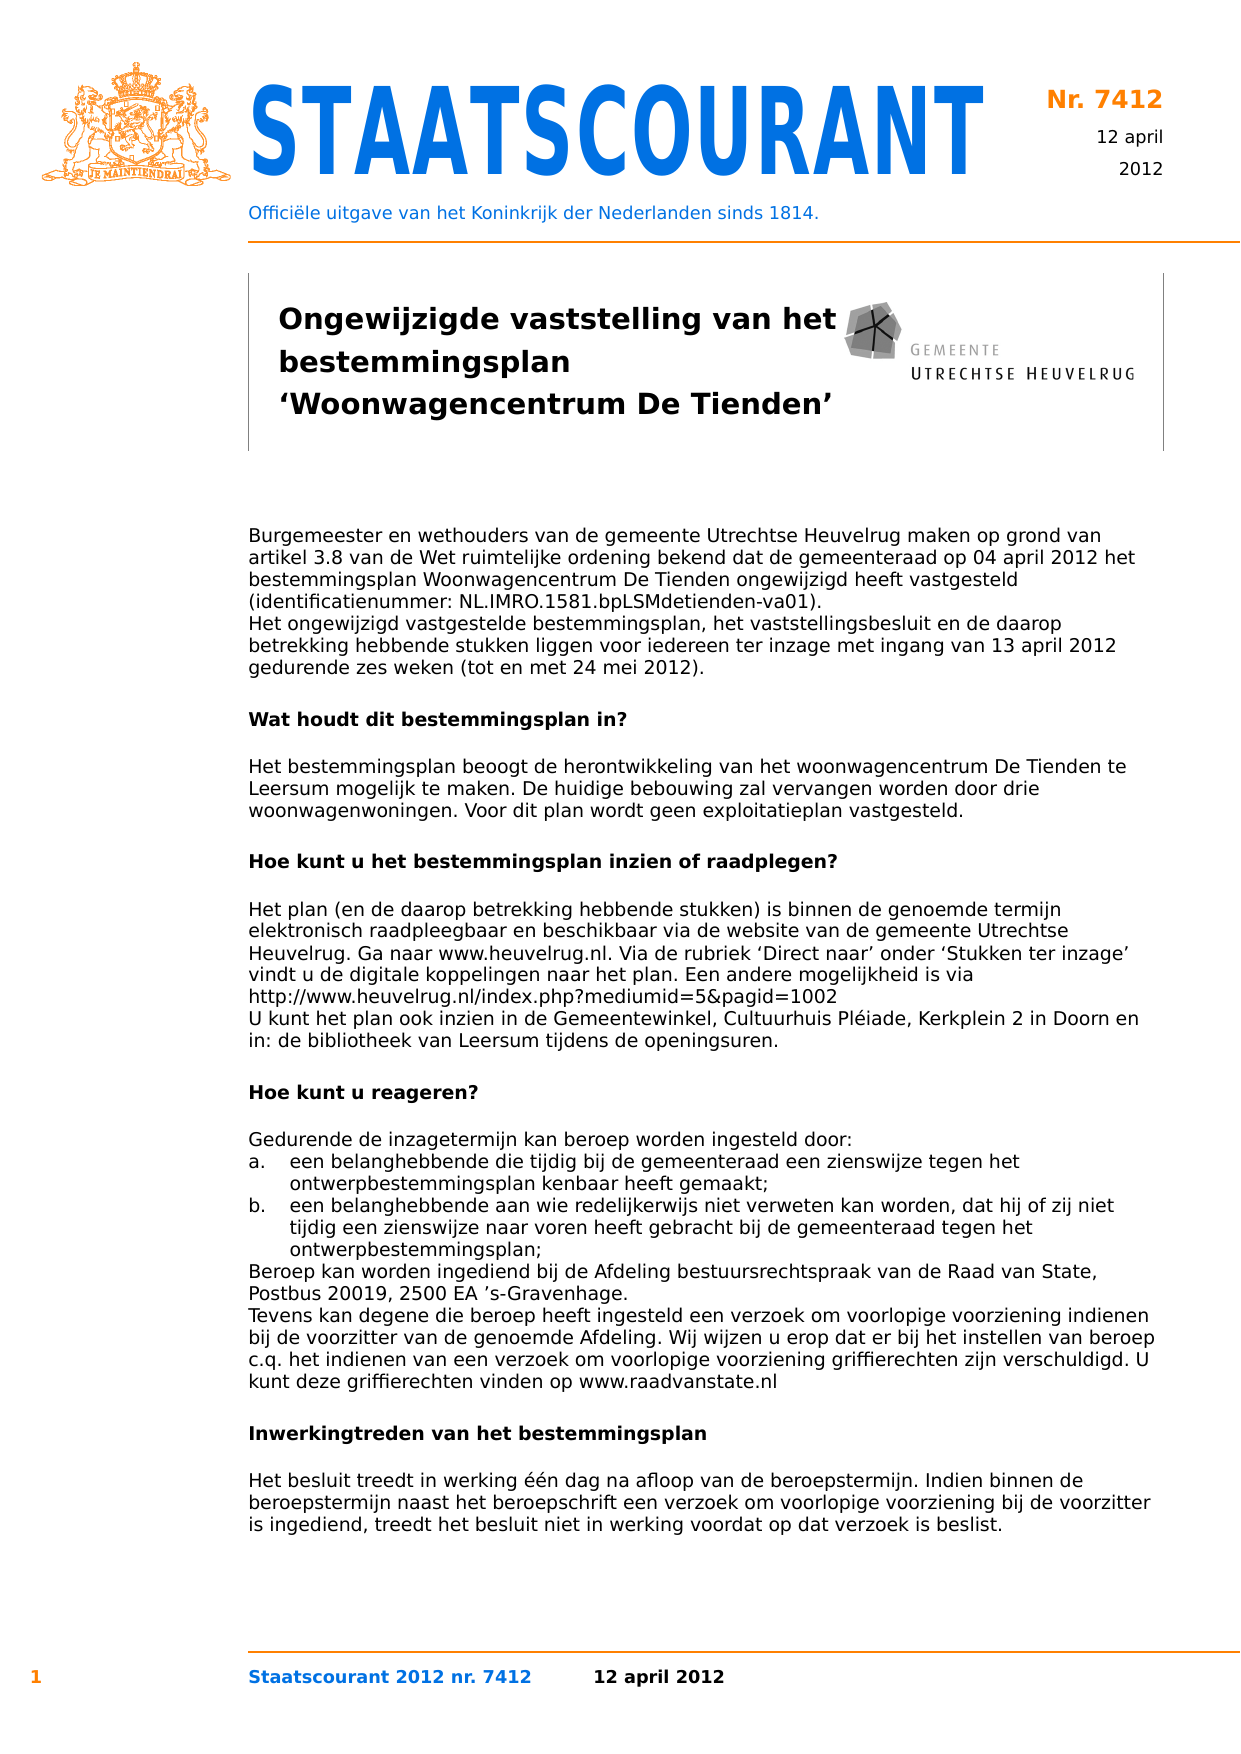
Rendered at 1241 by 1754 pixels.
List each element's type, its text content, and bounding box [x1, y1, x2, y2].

text Beroep kan worden ingediend bij de Afdeling bestuursrechtspraak van de Raad van State, Postbus 20019, 2500 EA ’s-Gravenhage. [248, 1261, 1163, 1305]
table_cell Officiële uitgave van het Koninkrijk der Nederlanden sinds 1814. [248, 203, 1240, 241]
subtitle Ongewijzigde vaststelling van het bestemmingsplan ‘Woonwagencentrum De Tienden’ [249, 273, 1163, 451]
text U kunt het plan ook inzien in de Gemeentewinkel, Cultuurhuis Pléiade, Kerkplein 2 in Doorn en in: de bibliotheek van Leersum tijdens de openingsuren. [248, 1008, 1163, 1052]
subtitle Inwerkingtreden van het bestemmingsplan [248, 1423, 1163, 1445]
subtitle Hoe kunt u het bestemmingsplan inzien of raadplegen? [248, 851, 1163, 873]
text Het ongewijzigd vastgestelde bestemmingsplan, het vaststellingsbesluit en de daarop betrekking hebbende stukken liggen voor iedereen ter inzage met ingang van 13 april 2012 gedurende zes weken (tot en met 24 mei 2012). [248, 613, 1163, 678]
text a. een belanghebbende die tijdig bij de gemeenteraad een zienswijze tegen het ontwerpbestemmingsplan kenbaar heeft gemaakt; [248, 1151, 1163, 1195]
picture [41, 62, 231, 186]
text Het bestemmingsplan beoogt de herontwikkeling van het woonwagencentrum De Tienden te Leersum mogelijk te maken. De huidige bebouwing zal vervangen worden door drie woonwagenwoningen. Voor dit plan wordt geen exploitatieplan vastgesteld. [248, 756, 1163, 821]
text Het plan (en de daarop betrekking hebbende stukken) is binnen de genoemde termijn elektronisch raadpleegbaar en beschikbaar via de website van de gemeente Utrechtse Heuvelrug. Ga naar www.heuvelrug.nl. Via de rubriek ‘Direct naar’ onder ‘Stukken ter inzage’ vindt u de digitale koppelingen naar het plan. Een andere mogelijkheid is via http://www.heuvelrug.nl/index.php?mediumid=5&pagid=1002 [248, 898, 1163, 1008]
text Tevens kan degene die beroep heeft ingesteld een verzoek om voorlopige voorziening indienen bij de voorzitter van de genoemde Afdeling. Wij wijzen u erop dat er bij het instellen van beroep c.q. het indienen van een verzoek om voorlopige voorziening griffierechten zijn verschuldigd. U kunt deze griffierechten vinden op www.raadvanstate.nl [248, 1305, 1163, 1393]
subtitle Wat houdt dit bestemmingsplan in? [248, 708, 1163, 731]
table_header Nr. 7412 [998, 62, 1240, 121]
table_header [25, 62, 248, 241]
subtitle Hoe kunt u reageren? [248, 1082, 1163, 1104]
text b. een belanghebbende aan wie redelijkerwijs niet verweten kan worden, dat hij of zij niet tijdig een zienswijze naar voren heeft gebracht bij de gemeenteraad tegen het ontwerpbestemmingsplan; [248, 1195, 1163, 1261]
text Het besluit treedt in werking één dag na afloop van de beroepstermijn. Indien binnen de beroepstermijn naast het beroepschrift een verzoek om voorlopige voorziening bij de voorzitter is ingediend, treedt het besluit niet in werking voordat op dat verzoek is beslist. [248, 1470, 1163, 1536]
table_cell 12 april [998, 121, 1240, 153]
table_cell 2012 [998, 153, 1240, 203]
text Gedurende de inzagetermijn kan beroep worden ingesteld door: [248, 1129, 1163, 1151]
text Burgemeester en wethouders van de gemeente Utrechtse Heuvelrug maken op grond van artikel 3.8 van de Wet ruimtelijke ordening bekend dat de gemeenteraad op 04 april 2012 het bestemmingsplan Woonwagencentrum De Tienden ongewijzigd heeft vastgesteld (identificatienummer: NL.IMRO.1581.bpLSMdetienden-va01). [248, 525, 1163, 613]
picture [844, 302, 1134, 380]
table_header STAATSCOURANT [248, 62, 998, 203]
